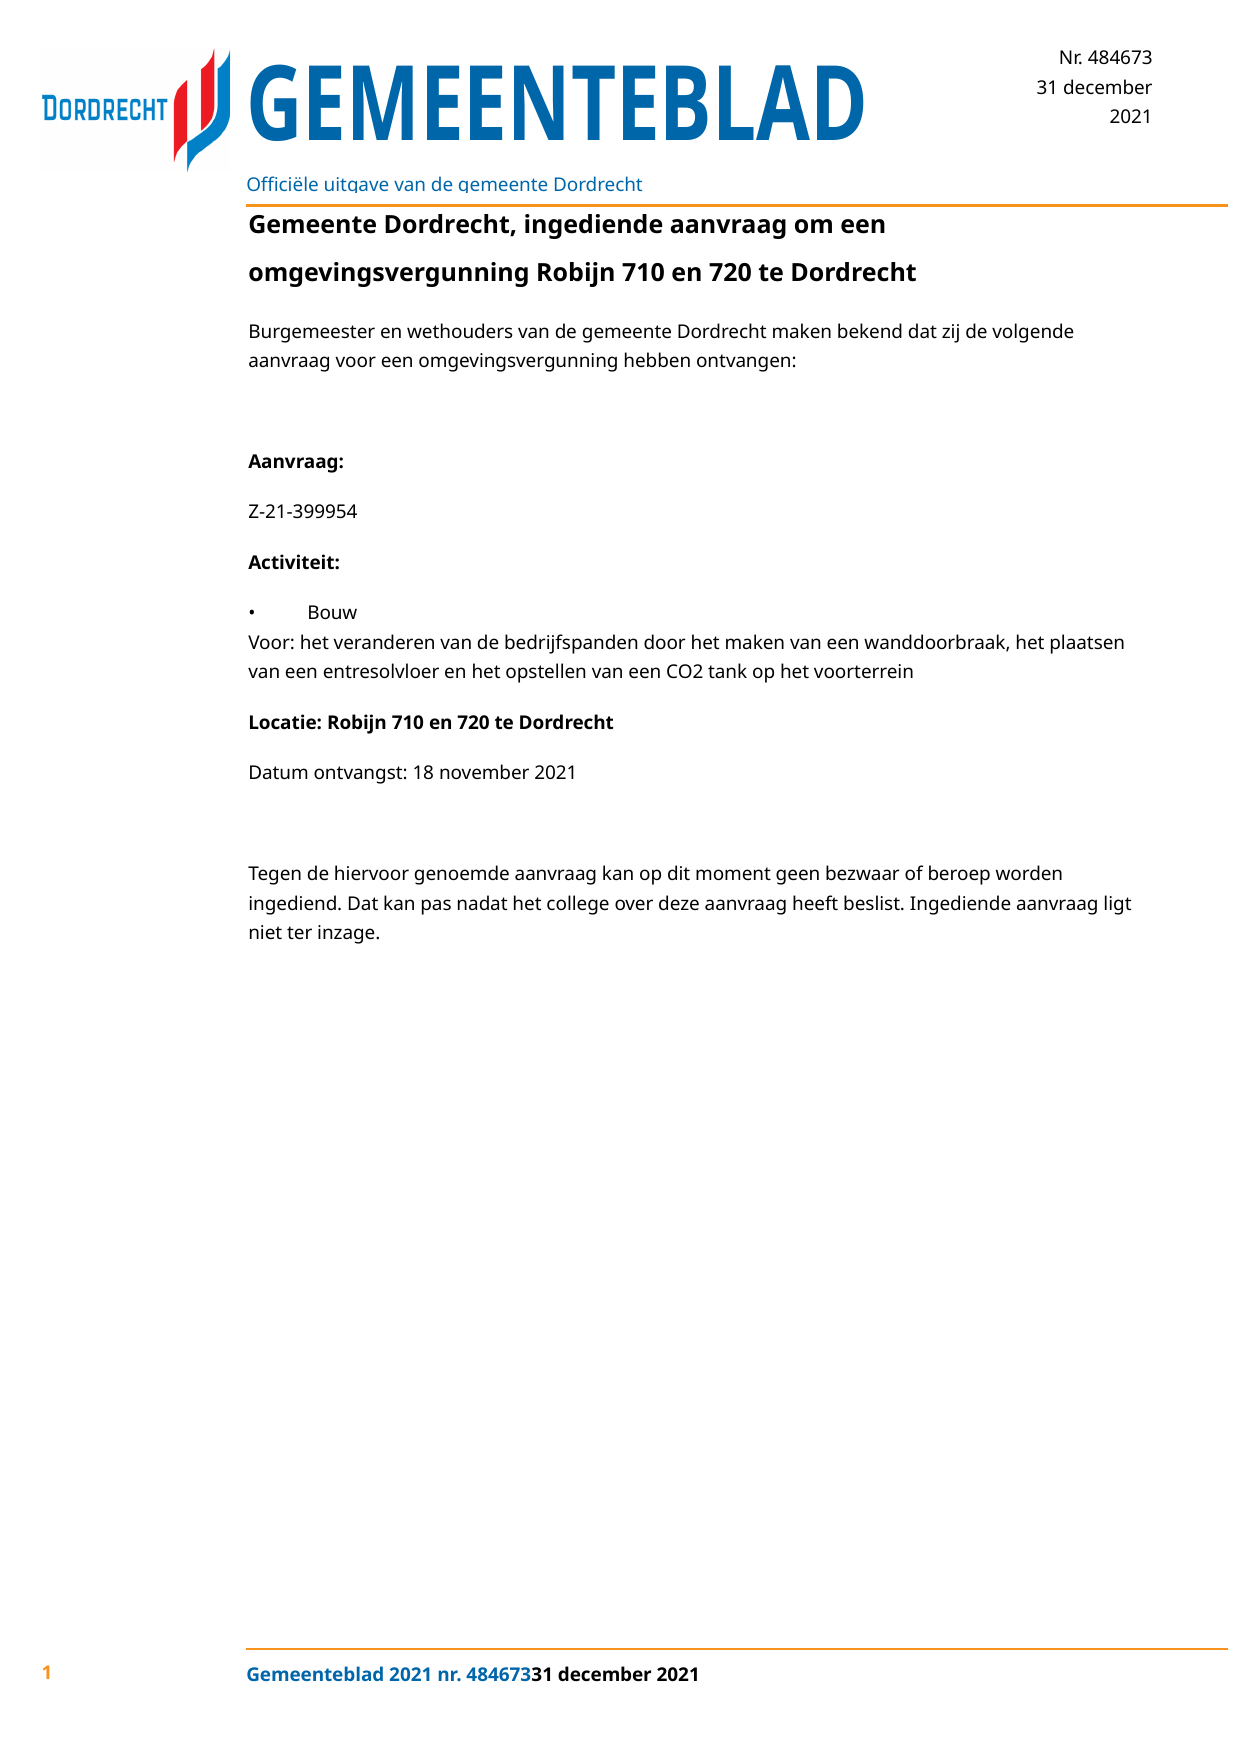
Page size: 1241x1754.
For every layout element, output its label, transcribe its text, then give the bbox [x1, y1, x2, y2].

text Burgemeester en wethouders van de gemeente Dordrecht maken bekend dat zij de volgende aanvraag voor een omgevingsvergunning hebben ontvangen: [248, 318, 1152, 373]
text Tegen de hiervoor genoemde aanvraag kan op dit moment geen bezwaar of beroep worden ingediend. Dat kan pas nadat het college over deze aanvraag heeft beslist. Ingediende aanvraag ligt niet ter inzage. [248, 860, 1152, 945]
text Gemeente Dordrecht, ingediende aanvraag om een omgevingsvergunning Robijn 710 en 720 te Dordrecht [248, 207, 1152, 288]
list Bouw [248, 599, 1152, 625]
picture [41, 47, 231, 172]
text Aanvraag: [248, 448, 1152, 474]
text Voor: het veranderen van de bedrijfspanden door het maken van een wanddoorbraak, het plaatsen van een entresolvloer en het opstellen van een CO2 tank op het voorterrein [248, 629, 1152, 684]
text Locatie: Robijn 710 en 720 te Dordrecht [248, 709, 1152, 735]
text Datum ontvangst: 18 november 2021 [248, 759, 1152, 785]
text Activiteit: [248, 549, 1152, 575]
text Z-21-399954 [248, 499, 1152, 524]
